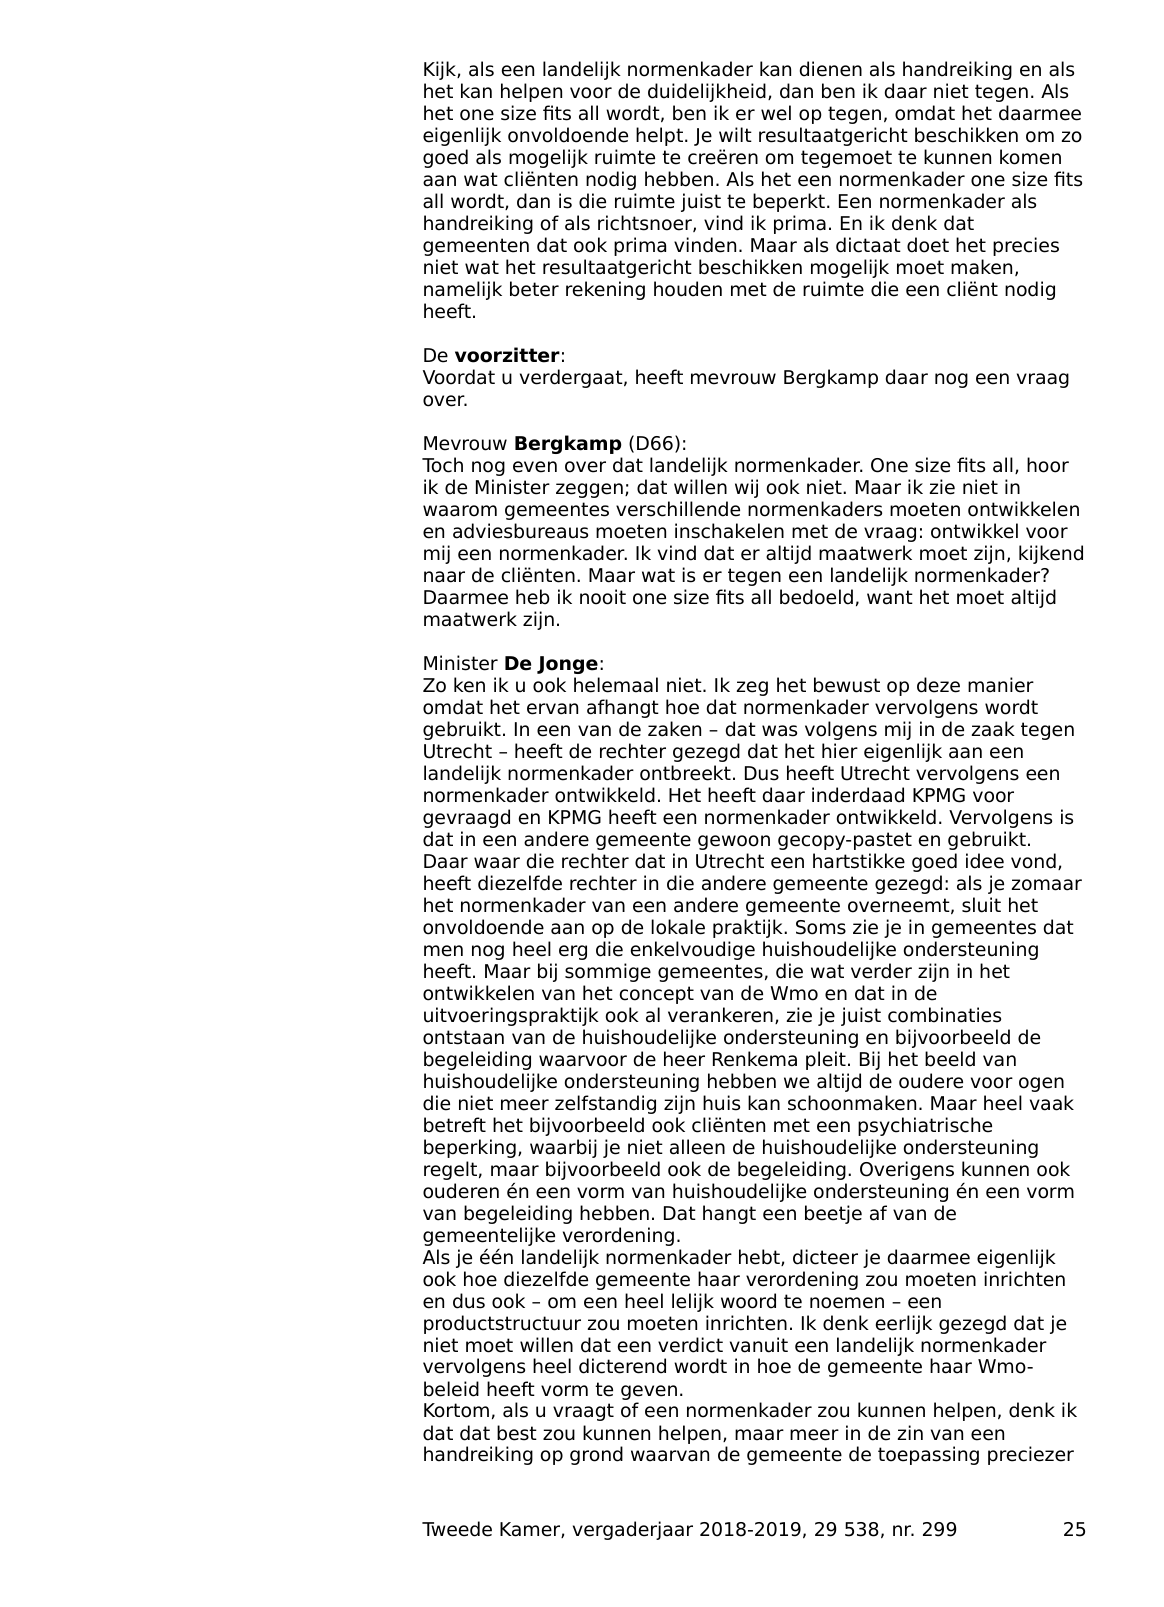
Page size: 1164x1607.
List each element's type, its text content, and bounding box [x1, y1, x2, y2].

text Toch nog even over dat landelijk normenkader. One size fits all, hoor ik de Minister zeggen; dat willen wij ook niet. Maar ik zie niet in waarom gemeentes verschillende normenkaders moeten ontwikkelen en adviesbureaus moeten inschakelen met de vraag: ontwikkel voor mij een normenkader. Ik vind dat er altijd maatwerk moet zijn, kijkend naar de cliënten. Maar wat is er tegen een landelijk normenkader? Daarmee heb ik nooit one size fits all bedoeld, want het moet altijd maatwerk zijn. [422, 455, 1087, 631]
text Minister De Jonge: [422, 653, 1087, 675]
text Voordat u verdergaat, heeft mevrouw Bergkamp daar nog een vraag over. [422, 367, 1087, 411]
text Zo ken ik u ook helemaal niet. Ik zeg het bewust op deze manier omdat het ervan afhangt hoe dat normenkader vervolgens wordt gebruikt. In een van de zaken – dat was volgens mij in de zaak tegen Utrecht – heeft de rechter gezegd dat het hier eigenlijk aan een landelijk normenkader ontbreekt. Dus heeft Utrecht vervolgens een normenkader ontwikkeld. Het heeft daar inderdaad KPMG voor gevraagd en KPMG heeft een normenkader ontwikkeld. Vervolgens is dat in een andere gemeente gewoon gecopy-pastet en gebruikt. [422, 675, 1087, 851]
text Daar waar die rechter dat in Utrecht een hartstikke goed idee vond, heeft diezelfde rechter in die andere gemeente gezegd: als je zomaar het normenkader van een andere gemeente overneemt, sluit het onvoldoende aan op de lokale praktijk. Soms zie je in gemeentes dat men nog heel erg die enkelvoudige huishoudelijke ondersteuning heeft. Maar bij sommige gemeentes, die wat verder zijn in het ontwikkelen van het concept van de Wmo en dat in de uitvoeringspraktijk ook al verankeren, zie je juist combinaties ontstaan van de huishoudelijke ondersteuning en bijvoorbeeld de begeleiding waarvoor de heer Renkema pleit. Bij het beeld van huishoudelijke ondersteuning hebben we altijd de oudere voor ogen die niet meer zelfstandig zijn huis kan schoonmaken. Maar heel vaak betreft het bijvoorbeeld ook cliënten met een psychiatrische beperking, waarbij je niet alleen de huishoudelijke ondersteuning regelt, maar bijvoorbeeld ook de begeleiding. Overigens kunnen ook ouderen én een vorm van huishoudelijke ondersteuning én een vorm van begeleiding hebben. Dat hangt een beetje af van de gemeentelijke verordening. [422, 851, 1087, 1247]
text Kijk, als een landelijk normenkader kan dienen als handreiking en als het kan helpen voor de duidelijkheid, dan ben ik daar niet tegen. Als het one size fits all wordt, ben ik er wel op tegen, omdat het daarmee eigenlijk onvoldoende helpt. Je wilt resultaatgericht beschikken om zo goed als mogelijk ruimte te creëren om tegemoet te kunnen komen aan wat cliënten nodig hebben. Als het een normenkader one size fits all wordt, dan is die ruimte juist te beperkt. Een normenkader als handreiking of als richtsnoer, vind ik prima. En ik denk dat gemeenten dat ook prima vinden. Maar als dictaat doet het precies niet wat het resultaatgericht beschikken mogelijk moet maken, namelijk beter rekening houden met de ruimte die een cliënt nodig heeft. [422, 59, 1087, 323]
text Kortom, als u vraagt of een normenkader zou kunnen helpen, denk ik dat dat best zou kunnen helpen, maar meer in de zin van een handreiking op grond waarvan de gemeente de toepassing preciezer [422, 1400, 1087, 1466]
text Mevrouw Bergkamp (D66): [422, 433, 1087, 455]
text Als je één landelijk normenkader hebt, dicteer je daarmee eigenlijk ook hoe diezelfde gemeente haar verordening zou moeten inrichten en dus ook – om een heel lelijk woord te noemen – een productstructuur zou moeten inrichten. Ik denk eerlijk gezegd dat je niet moet willen dat een verdict vanuit een landelijk normenkader vervolgens heel dicterend wordt in hoe de gemeente haar Wmo-beleid heeft vorm te geven. [422, 1247, 1087, 1400]
text De voorzitter: [422, 345, 1087, 367]
